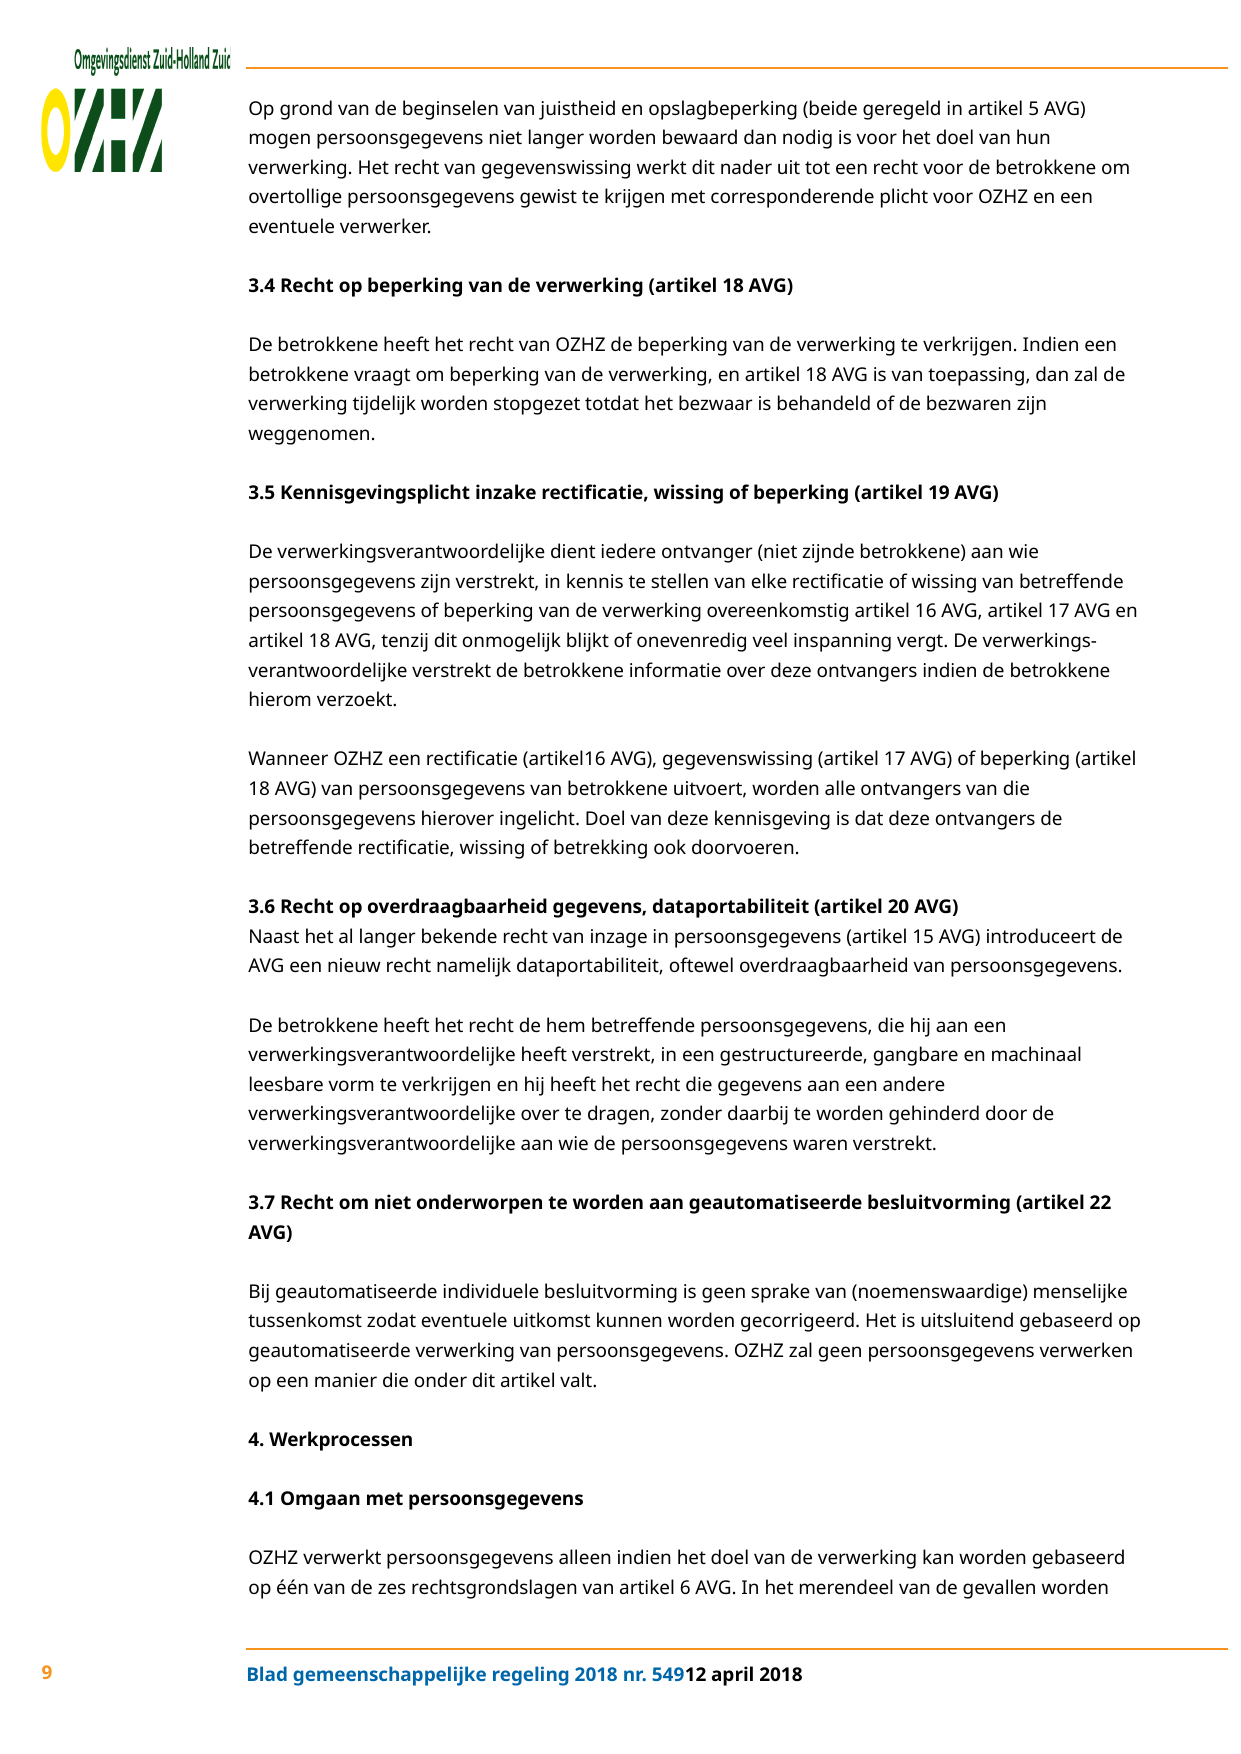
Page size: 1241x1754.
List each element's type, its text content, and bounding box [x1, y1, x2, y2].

text De betrokkene heeft het recht van OZHZ de beperking van de verwerking te verkrijgen. Indien een betrokkene vraagt om beperking van de verwerking, en artikel 18 AVG is van toepassing, dan zal de verwerking tijdelijk worden stopgezet totdat het bezwaar is behandeld of de bezwaren zijn weggenomen. [248, 331, 1152, 446]
text 3.7 Recht om niet onderworpen te worden aan geautomatiseerde besluitvorming (artikel 22 AVG) [248, 1189, 1152, 1245]
text OZHZ verwerkt persoonsgegevens alleen indien het doel van de verwerking kan worden gebaseerd op één van de zes rechtsgrondslagen van artikel 6 AVG. In het merendeel van de gevallen worden [248, 1544, 1152, 1600]
text Wanneer OZHZ een rectificatie (artikel16 AVG), gegevenswissing (artikel 17 AVG) of beperking (artikel 18 AVG) van persoonsgegevens van betrokkene uitvoert, worden alle ontvangers van die persoonsgegevens hierover ingelicht. Doel van deze kennisgeving is dat deze ontvangers de betreffende rectificatie, wissing of betrekking ook doorvoeren. [248, 746, 1152, 860]
text Naast het al langer bekende recht van inzage in persoonsgegevens (artikel 15 AVG) introduceert de AVG een nieuw recht namelijk dataportabiliteit, oftewel overdraagbaarheid van persoonsgegevens. [248, 923, 1152, 978]
text 3.5 Kennisgevingsplicht inzake rectificatie, wissing of beperking (artikel 19 AVG) [248, 479, 1152, 505]
text 4. Werkprocessen [248, 1426, 1152, 1452]
text De verwerkingsverantwoordelijke dient iedere ontvanger (niet zijnde betrokkene) aan wie persoonsgegevens zijn verstrekt, in kennis te stellen van elke rectificatie of wissing van betreffende persoonsgegevens of beperking van de verwerking overeenkomstig artikel 16 AVG, artikel 17 AVG en artikel 18 AVG, tenzij dit onmogelijk blijkt of onevenredig veel inspanning vergt. De verwerkings-verantwoordelijke verstrekt de betrokkene informatie over deze ontvangers indien de betrokkene hierom verzoekt. [248, 538, 1152, 712]
text Bij geautomatiseerde individuele besluitvorming is geen sprake van (noemenswaardige) menselijke tussenkomst zodat eventuele uitkomst kunnen worden gecorrigeerd. Het is uitsluitend gebaseerd op geautomatiseerde verwerking van persoonsgegevens. OZHZ zal geen persoonsgegevens verwerken op een manier die onder dit artikel valt. [248, 1278, 1152, 1393]
text 4.1 Omgaan met persoonsgegevens [248, 1485, 1152, 1511]
picture [41, 47, 231, 172]
text Op grond van de beginselen van juistheid en opslagbeperking (beide geregeld in artikel 5 AVG) mogen persoonsgegevens niet langer worden bewaard dan nodig is voor het doel van hun verwerking. Het recht van gegevenswissing werkt dit nader uit tot een recht voor de betrokkene om overtollige persoonsgegevens gewist te krijgen met corresponderende plicht voor OZHZ en een eventuele verwerker. [248, 95, 1152, 239]
text 3.4 Recht op beperking van de verwerking (artikel 18 AVG) [248, 272, 1152, 298]
text De betrokkene heeft het recht de hem betreffende persoonsgegevens, die hij aan een verwerkingsverantwoordelijke heeft verstrekt, in een gestructureerde, gangbare en machinaal leesbare vorm te verkrijgen en hij heeft het recht die gegevens aan een andere verwerkingsverantwoordelijke over te dragen, zonder daarbij te worden gehinderd door de verwerkingsverantwoordelijke aan wie de persoonsgegevens waren verstrekt. [248, 1012, 1152, 1156]
text 3.6 Recht op overdraagbaarheid gegevens, dataportabiliteit (artikel 20 AVG) [248, 893, 1152, 919]
